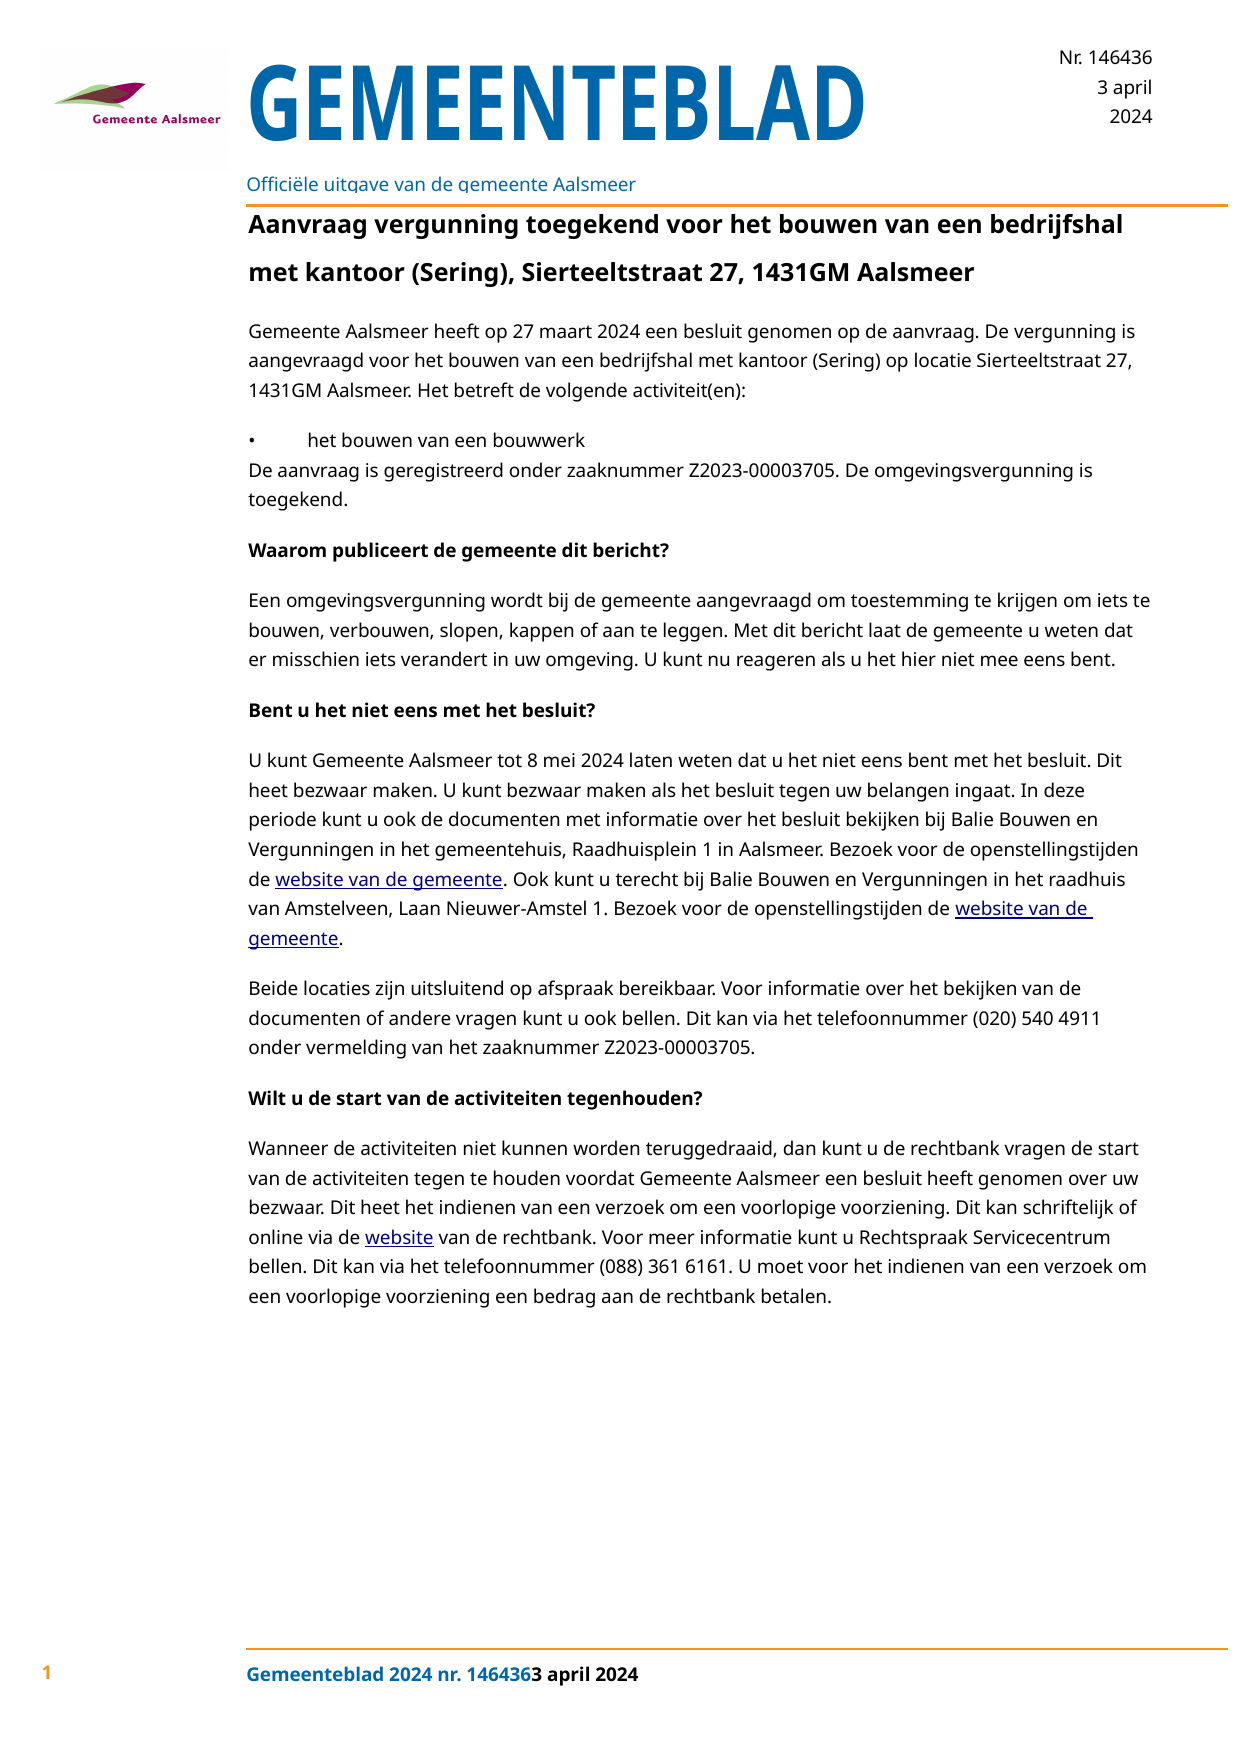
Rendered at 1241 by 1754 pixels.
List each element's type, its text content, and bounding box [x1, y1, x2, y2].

text Gemeente Aalsmeer heeft op 27 maart 2024 een besluit genomen op de aanvraag. De vergunning is aangevraagd voor het bouwen van een bedrijfshal met kantoor (Sering) op locatie Sierteeltstraat 27, 1431GM Aalsmeer. Het betreft de volgende activiteit(en): [248, 318, 1152, 403]
text Beide locaties zijn uitsluitend op afspraak bereikbaar. Voor informatie over het bekijken van de documenten of andere vragen kunt u ook bellen. Dit kan via het telefoonnummer (020) 540 4911 onder vermelding van het zaaknummer Z2023-00003705. [248, 975, 1152, 1060]
text De aanvraag is geregistreerd onder zaaknummer Z2023-00003705. De omgevingsvergunning is toegekend. [248, 457, 1152, 512]
text Wanneer de activiteiten niet kunnen worden teruggedraaid, dan kunt u de rechtbank vragen de start van de activiteiten tegen te houden voordat Gemeente Aalsmeer een besluit heeft genomen over uw bezwaar. Dit heet het indienen van een verzoek om een voorlopige voorziening. Dit kan schriftelijk of online via de website van de rechtbank. Voor meer informatie kunt u Rechtspraak Servicecentrum bellen. Dit kan via het telefoonnummer (088) 361 6161. U moet voor het indienen van een verzoek om een voorlopige voorziening een bedrag aan de rechtbank betalen. [248, 1135, 1152, 1309]
picture [41, 47, 231, 172]
text Bent u het niet eens met het besluit? [248, 697, 1152, 723]
text Een omgevingsvergunning wordt bij de gemeente aangevraagd om toestemming te krijgen om iets te bouwen, verbouwen, slopen, kappen of aan te leggen. Met dit bericht laat de gemeente u weten dat er misschien iets verandert in uw omgeving. U kunt nu reageren als u het hier niet mee eens bent. [248, 587, 1152, 672]
text U kunt Gemeente Aalsmeer tot 8 mei 2024 laten weten dat u het niet eens bent met het besluit. Dit heet bezwaar maken. U kunt bezwaar maken als het besluit tegen uw belangen ingaat. In deze periode kunt u ook de documenten met informatie over het besluit bekijken bij Balie Bouwen en Vergunningen in het gemeentehuis, Raadhuisplein 1 in Aalsmeer. Bezoek voor de openstellingstijden de website van de gemeente. Ook kunt u terecht bij Balie Bouwen en Vergunningen in het raadhuis van Amstelveen, Laan Nieuwer-Amstel 1. Bezoek voor de openstellingstijden de website van de gemeente. [248, 747, 1152, 951]
text Aanvraag vergunning toegekend voor het bouwen van een bedrijfshal met kantoor (Sering), Sierteeltstraat 27, 1431GM Aalsmeer [248, 207, 1152, 288]
text Wilt u de start van de activiteiten tegenhouden? [248, 1085, 1152, 1111]
list het bouwen van een bouwwerk [248, 427, 1152, 453]
text Waarom publiceert de gemeente dit bericht? [248, 537, 1152, 563]
